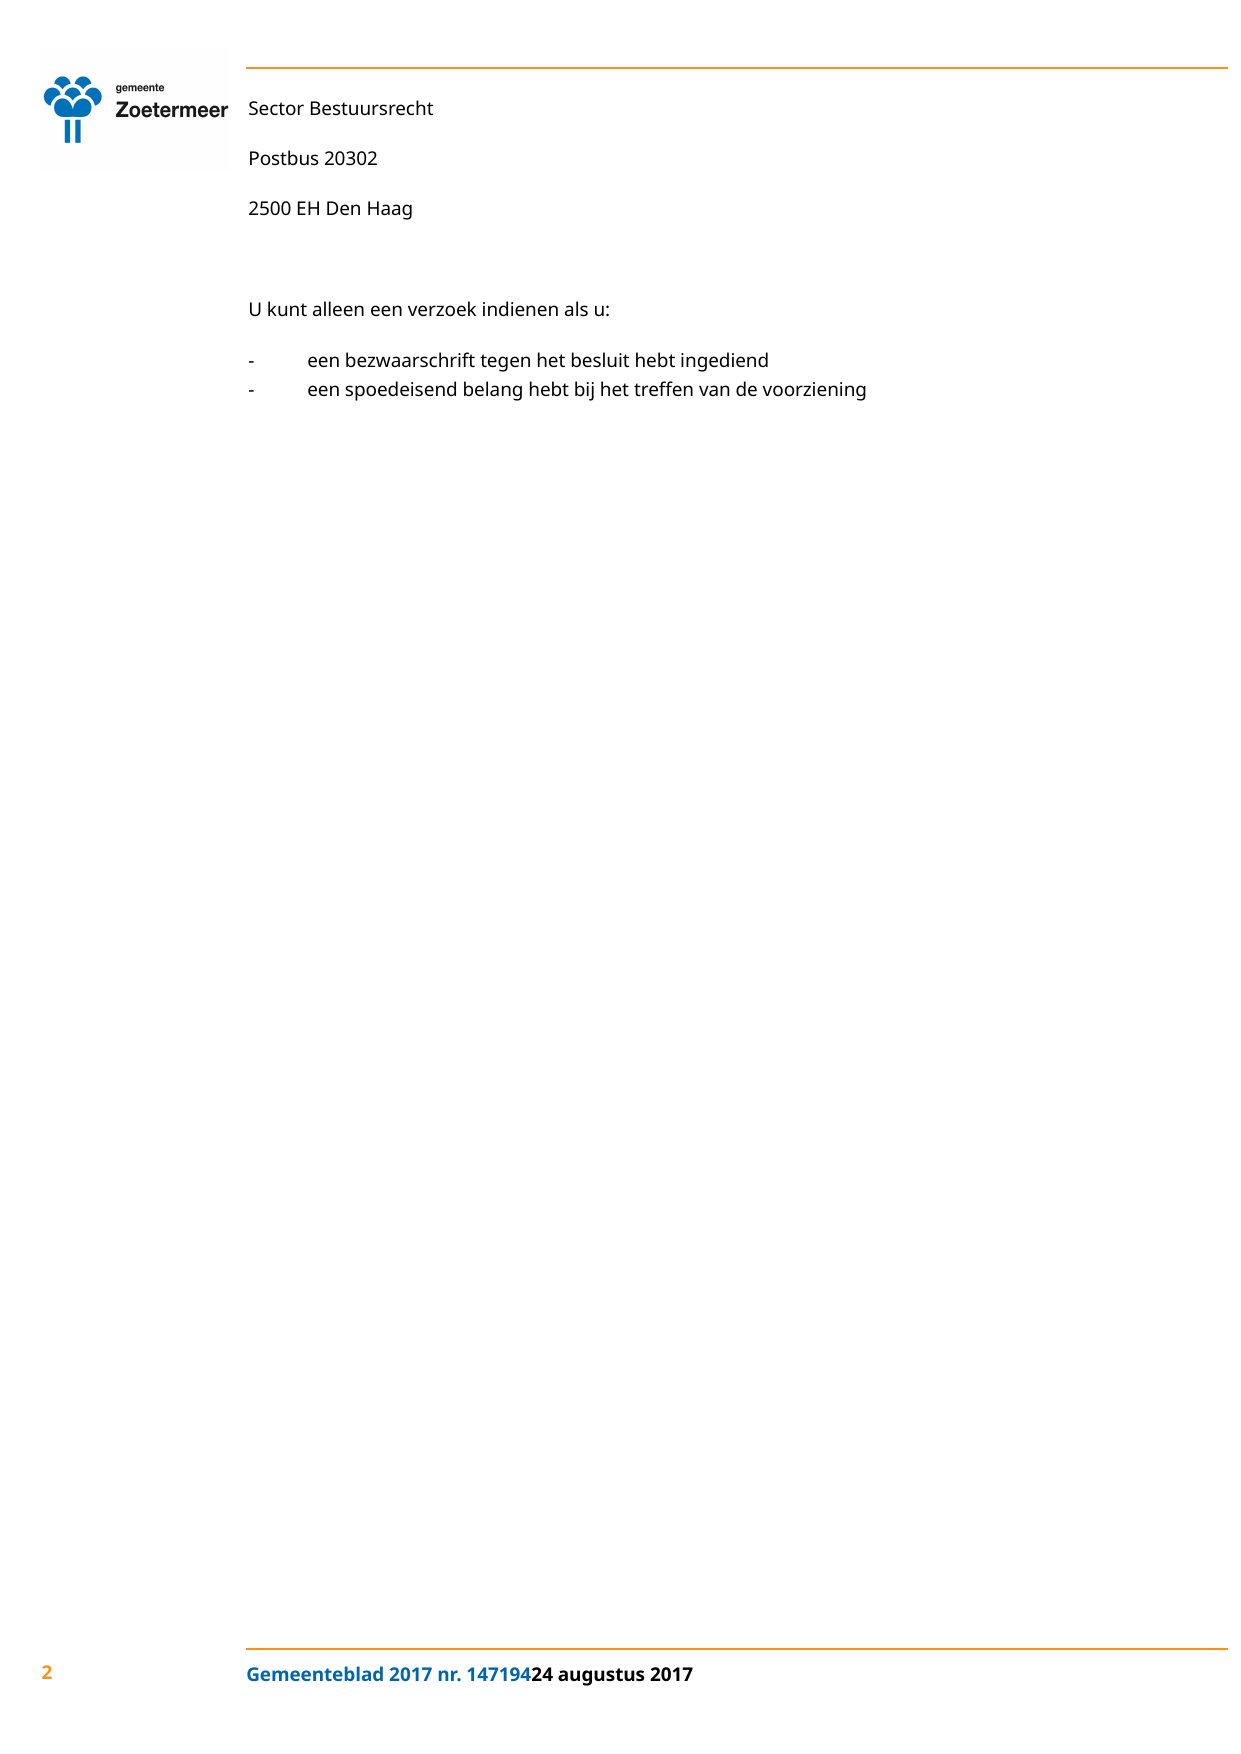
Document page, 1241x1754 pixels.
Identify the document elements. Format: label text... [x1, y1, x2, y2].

text Sector Bestuursrecht [248, 95, 1152, 121]
list een bezwaarschrift tegen het besluit hebt ingediend [248, 347, 1152, 373]
text U kunt alleen een verzoek indienen als u: [248, 296, 1152, 322]
list een spoedeisend belang hebt bij het treffen van de voorziening [248, 376, 1152, 402]
text Postbus 20302 [248, 145, 1152, 171]
picture [41, 47, 231, 172]
text 2500 EH Den Haag [248, 196, 1152, 221]
